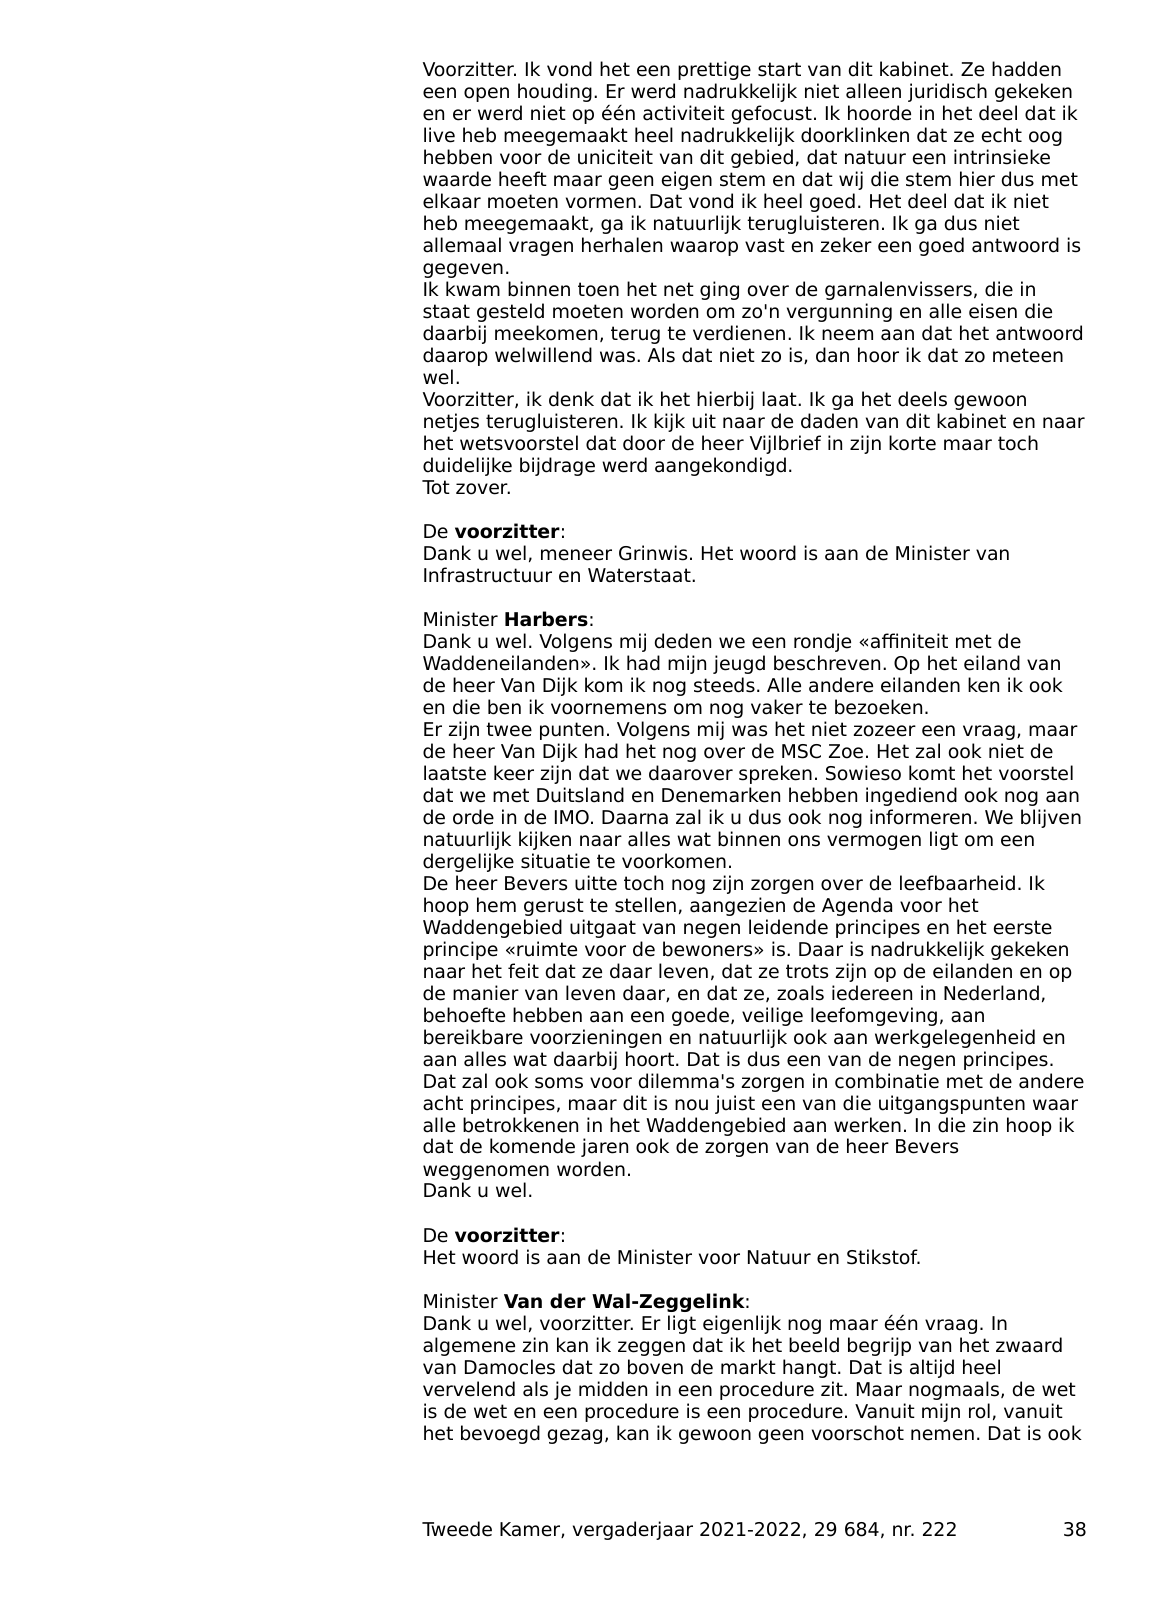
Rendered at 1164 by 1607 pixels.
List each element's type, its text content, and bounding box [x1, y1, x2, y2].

text Voorzitter, ik denk dat ik het hierbij laat. Ik ga het deels gewoon netjes terugluisteren. Ik kijk uit naar de daden van dit kabinet en naar het wetsvoorstel dat door de heer Vijlbrief in zijn korte maar toch duidelijke bijdrage werd aangekondigd. [422, 389, 1087, 477]
text Minister Harbers: [422, 609, 1087, 631]
text De voorzitter: [422, 1224, 1087, 1247]
text De voorzitter: [422, 521, 1087, 543]
text Dank u wel, meneer Grinwis. Het woord is aan de Minister van Infrastructuur en Waterstaat. [422, 543, 1087, 587]
text De heer Bevers uitte toch nog zijn zorgen over de leefbaarheid. Ik hoop hem gerust te stellen, aangezien de Agenda voor het Waddengebied uitgaat van negen leidende principes en het eerste principe «ruimte voor de bewoners» is. Daar is nadrukkelijk gekeken naar het feit dat ze daar leven, dat ze trots zijn op de eilanden en op de manier van leven daar, en dat ze, zoals iedereen in Nederland, behoefte hebben aan een goede, veilige leefomgeving, aan bereikbare voorzieningen en natuurlijk ook aan werkgelegenheid en aan alles wat daarbij hoort. Dat is dus een van de negen principes. Dat zal ook soms voor dilemma's zorgen in combinatie met de andere acht principes, maar dit is nou juist een van die uitgangspunten waar alle betrokkenen in het Waddengebied aan werken. In die zin hoop ik dat de komende jaren ook de zorgen van de heer Bevers weggenomen worden. [422, 873, 1087, 1180]
text Dank u wel, voorzitter. Er ligt eigenlijk nog maar één vraag. In algemene zin kan ik zeggen dat ik het beeld begrijp van het zwaard van Damocles dat zo boven de markt hangt. Dat is altijd heel vervelend als je midden in een procedure zit. Maar nogmaals, de wet is de wet en een procedure is een procedure. Vanuit mijn rol, vanuit het bevoegd gezag, kan ik gewoon geen voorschot nemen. Dat is ook [422, 1313, 1087, 1444]
text Voorzitter. Ik vond het een prettige start van dit kabinet. Ze hadden een open houding. Er werd nadrukkelijk niet alleen juridisch gekeken en er werd niet op één activiteit gefocust. Ik hoorde in het deel dat ik live heb meegemaakt heel nadrukkelijk doorklinken dat ze echt oog hebben voor de uniciteit van dit gebied, dat natuur een intrinsieke waarde heeft maar geen eigen stem en dat wij die stem hier dus met elkaar moeten vormen. Dat vond ik heel goed. Het deel dat ik niet heb meegemaakt, ga ik natuurlijk terugluisteren. Ik ga dus niet allemaal vragen herhalen waarop vast en zeker een goed antwoord is gegeven. [422, 59, 1087, 279]
text Er zijn twee punten. Volgens mij was het niet zozeer een vraag, maar de heer Van Dijk had het nog over de MSC Zoe. Het zal ook niet de laatste keer zijn dat we daarover spreken. Sowieso komt het voorstel dat we met Duitsland en Denemarken hebben ingediend ook nog aan de orde in de IMO. Daarna zal ik u dus ook nog informeren. We blijven natuurlijk kijken naar alles wat binnen ons vermogen ligt om een dergelijke situatie te voorkomen. [422, 719, 1087, 873]
text Ik kwam binnen toen het net ging over de garnalenvissers, die in staat gesteld moeten worden om zo'n vergunning en alle eisen die daarbij meekomen, terug te verdienen. Ik neem aan dat het antwoord daarop welwillend was. Als dat niet zo is, dan hoor ik dat zo meteen wel. [422, 279, 1087, 389]
text Minister Van der Wal-Zeggelink: [422, 1291, 1087, 1313]
text Dank u wel. [422, 1180, 1087, 1202]
text Tot zover. [422, 477, 1087, 499]
text Dank u wel. Volgens mij deden we een rondje «affiniteit met de Waddeneilanden». Ik had mijn jeugd beschreven. Op het eiland van de heer Van Dijk kom ik nog steeds. Alle andere eilanden ken ik ook en die ben ik voornemens om nog vaker te bezoeken. [422, 631, 1087, 719]
text Het woord is aan de Minister voor Natuur en Stikstof. [422, 1247, 1087, 1268]
